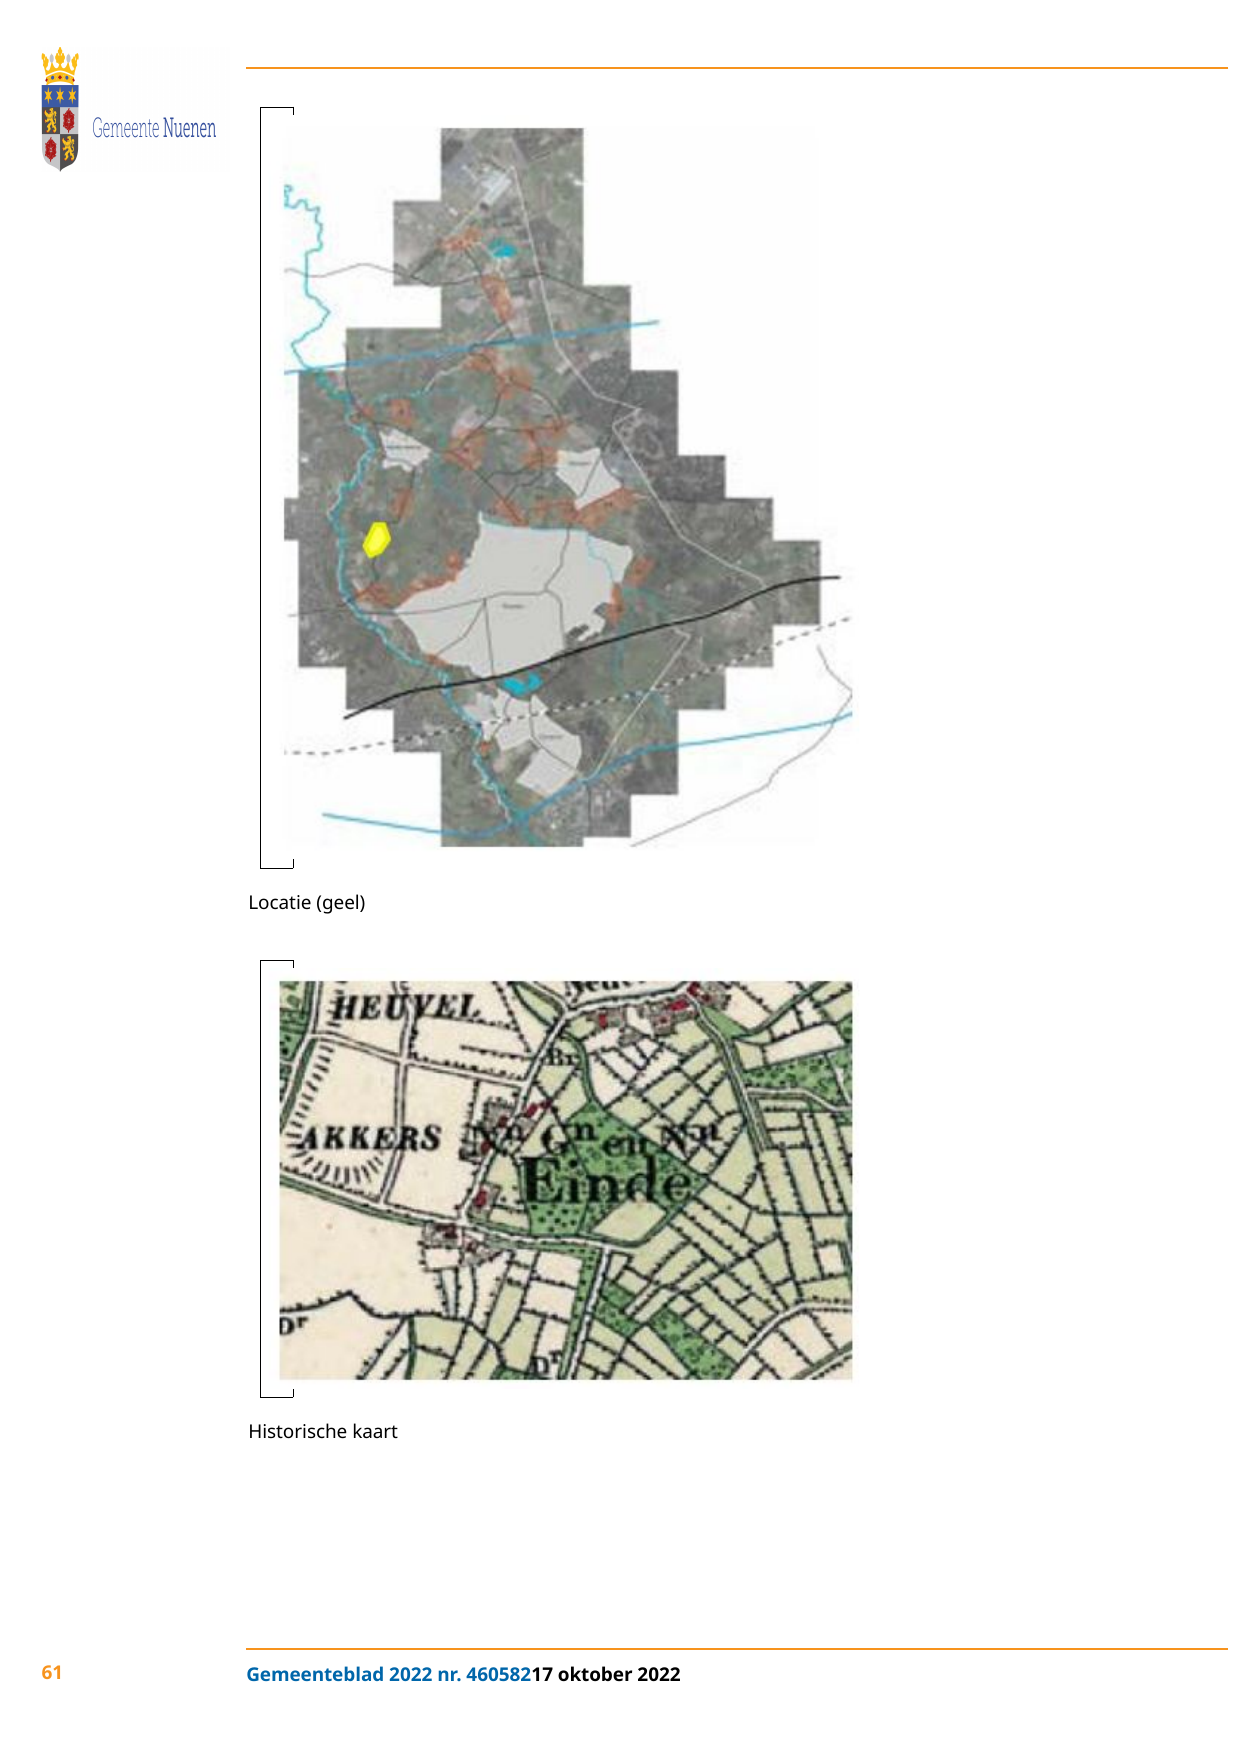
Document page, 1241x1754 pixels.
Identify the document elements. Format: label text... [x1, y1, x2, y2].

text Locatie (geel) [248, 889, 1152, 914]
picture [268, 115, 860, 859]
picture [268, 968, 860, 1389]
text Historische kaart [248, 1418, 1152, 1444]
picture [41, 47, 231, 172]
